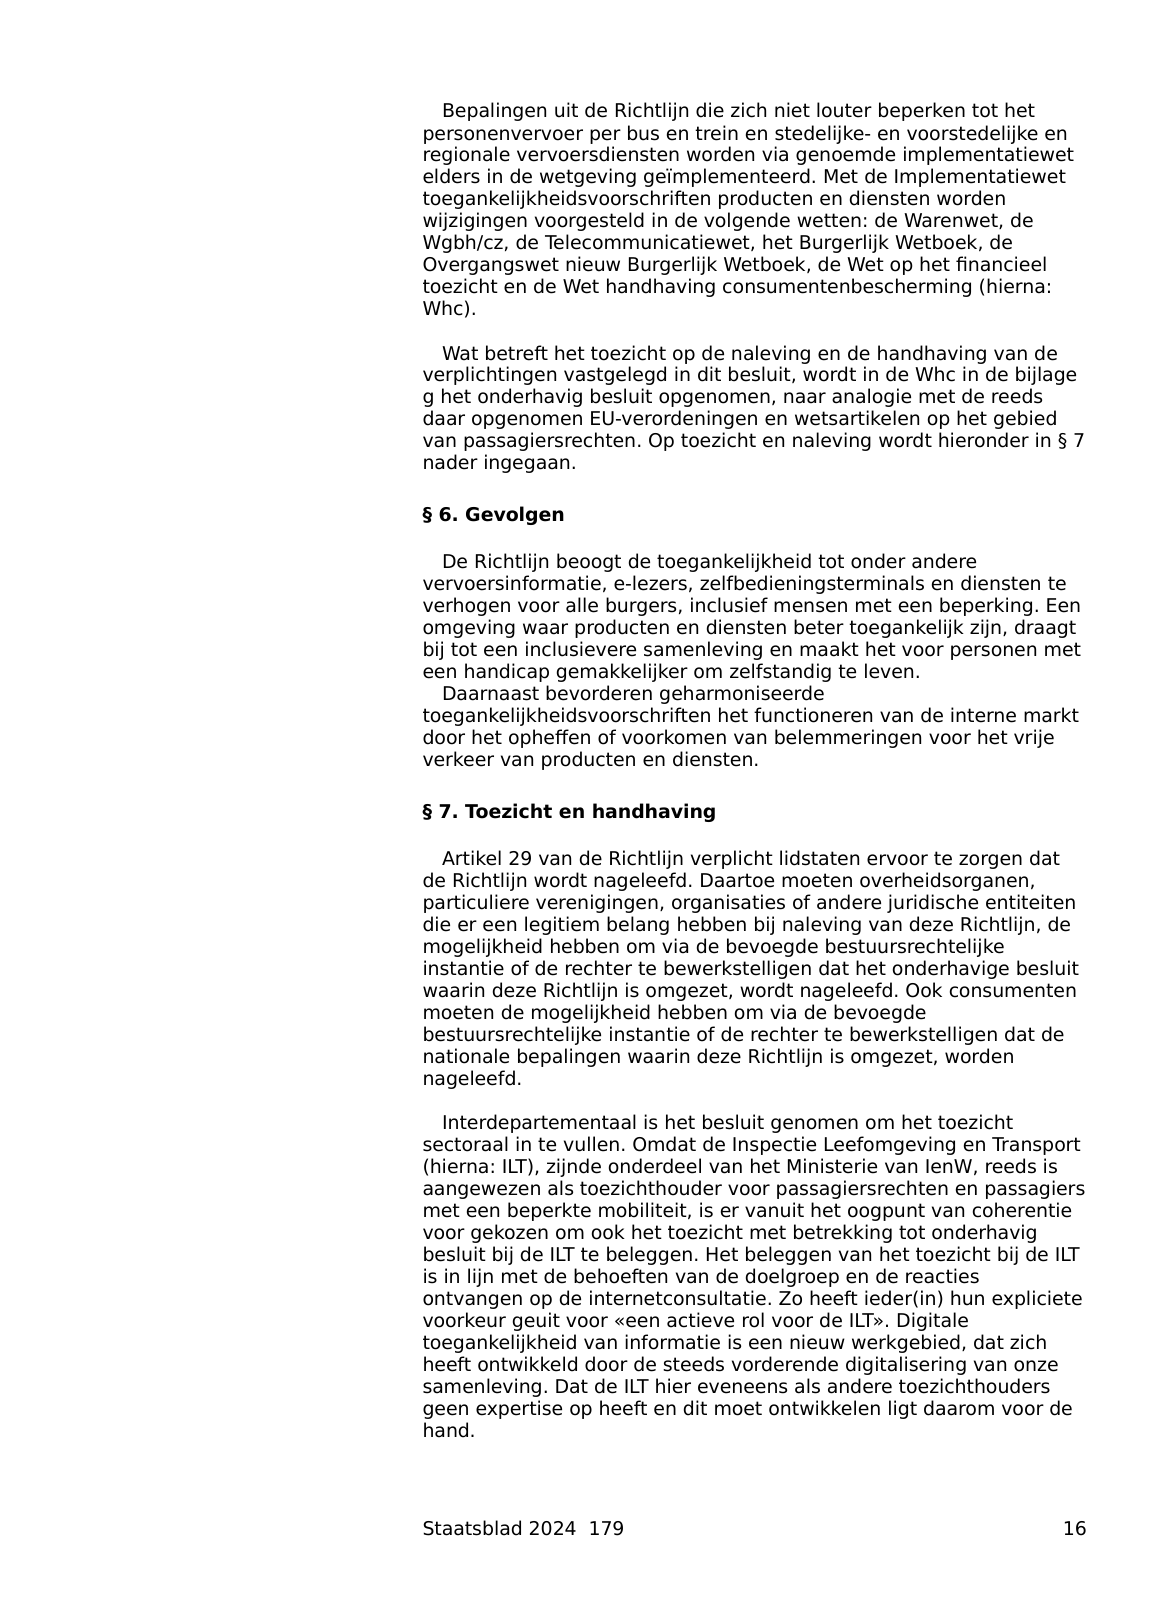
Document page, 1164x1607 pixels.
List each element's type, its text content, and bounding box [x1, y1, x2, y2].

text Daarnaast bevorderen geharmoniseerde toegankelijkheidsvoorschriften het functioneren van de interne markt door het opheffen of voorkomen van belemmeringen voor het vrije verkeer van producten en diensten. [422, 683, 1087, 771]
text Artikel 29 van de Richtlijn verplicht lidstaten ervoor te zorgen dat de Richtlijn wordt nageleefd. Daartoe moeten overheidsorganen, particuliere verenigingen, organisaties of andere juridische entiteiten die er een legitiem belang hebben bij naleving van deze Richtlijn, de mogelijkheid hebben om via de bevoegde bestuursrechtelijke instantie of de rechter te bewerkstelligen dat het onderhavige besluit waarin deze Richtlijn is omgezet, wordt nageleefd. Ook consumenten moeten de mogelijkheid hebben om via de bevoegde bestuursrechtelijke instantie of de rechter te bewerkstelligen dat de nationale bepalingen waarin deze Richtlijn is omgezet, worden nageleefd. [422, 848, 1087, 1090]
subtitle § 6. Gevolgen [422, 504, 1087, 526]
subtitle § 7. Toezicht en handhaving [422, 801, 1087, 823]
text Interdepartementaal is het besluit genomen om het toezicht sectoraal in te vullen. Omdat de Inspectie Leefomgeving en Transport (hierna: ILT), zijnde onderdeel van het Ministerie van IenW, reeds is aangewezen als toezichthouder voor passagiersrechten en passagiers met een beperkte mobiliteit, is er vanuit het oogpunt van coherentie voor gekozen om ook het toezicht met betrekking tot onderhavig besluit bij de ILT te beleggen. Het beleggen van het toezicht bij de ILT is in lijn met de behoeften van de doelgroep en de reacties ontvangen op de internetconsultatie. Zo heeft ieder(in) hun expliciete voorkeur geuit voor «een actieve rol voor de ILT». Digitale toegankelijkheid van informatie is een nieuw werkgebied, dat zich heeft ontwikkeld door de steeds vorderende digitalisering van onze samenleving. Dat de ILT hier eveneens als andere toezichthouders geen expertise op heeft en dit moet ontwikkelen ligt daarom voor de hand. [422, 1112, 1087, 1442]
text Bepalingen uit de Richtlijn die zich niet louter beperken tot het personenvervoer per bus en trein en stedelijke- en voorstedelijke en regionale vervoersdiensten worden via genoemde implementatiewet elders in de wetgeving geïmplementeerd. Met de Implementatiewet toegankelijkheidsvoorschriften producten en diensten worden wijzigingen voorgesteld in de volgende wetten: de Warenwet, de Wgbh/cz, de Telecommunicatiewet, het Burgerlijk Wetboek, de Overgangswet nieuw Burgerlijk Wetboek, de Wet op het financieel toezicht en de Wet handhaving consumentenbescherming (hierna: Whc). [422, 100, 1087, 320]
text Wat betreft het toezicht op de naleving en de handhaving van de verplichtingen vastgelegd in dit besluit, wordt in de Whc in de bijlage g het onderhavig besluit opgenomen, naar analogie met de reeds daar opgenomen EU-verordeningen en wetsartikelen op het gebied van passagiersrechten. Op toezicht en naleving wordt hieronder in § 7 nader ingegaan. [422, 342, 1087, 474]
text De Richtlijn beoogt de toegankelijkheid tot onder andere vervoersinformatie, e-lezers, zelfbedieningsterminals en diensten te verhogen voor alle burgers, inclusief mensen met een beperking. Een omgeving waar producten en diensten beter toegankelijk zijn, draagt bij tot een inclusievere samenleving en maakt het voor personen met een handicap gemakkelijker om zelfstandig te leven. [422, 551, 1087, 683]
